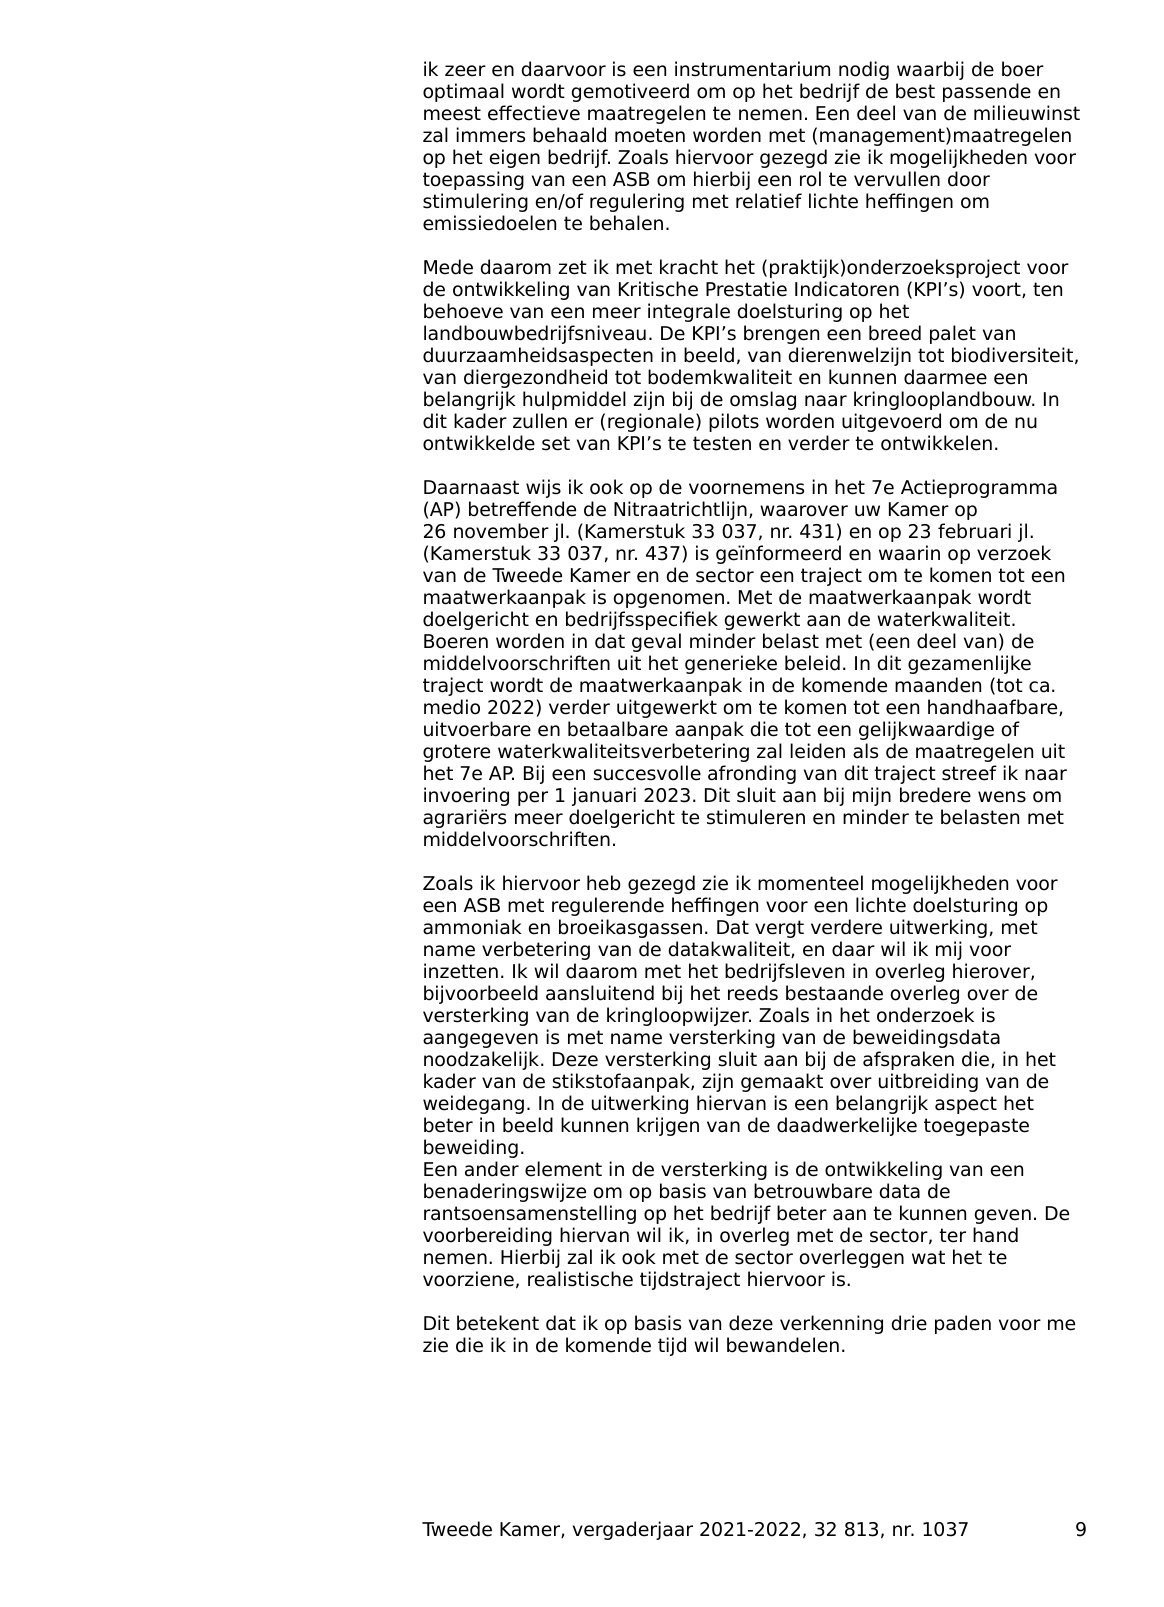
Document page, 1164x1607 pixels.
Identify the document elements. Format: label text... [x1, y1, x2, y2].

text Een ander element in de versterking is de ontwikkeling van een benaderingswijze om op basis van betrouwbare data de rantsoensamenstelling op het bedrijf beter aan te kunnen geven. De voorbereiding hiervan wil ik, in overleg met de sector, ter hand nemen. Hierbij zal ik ook met de sector overleggen wat het te voorziene, realistische tijdstraject hiervoor is. [422, 1159, 1087, 1291]
text ik zeer en daarvoor is een instrumentarium nodig waarbij de boer optimaal wordt gemotiveerd om op het bedrijf de best passende en meest effectieve maatregelen te nemen. Een deel van de milieuwinst zal immers behaald moeten worden met (management)maatregelen op het eigen bedrijf. Zoals hiervoor gezegd zie ik mogelijkheden voor toepassing van een ASB om hierbij een rol te vervullen door stimulering en/of regulering met relatief lichte heffingen om emissiedoelen te behalen. [422, 59, 1087, 235]
text Daarnaast wijs ik ook op de voornemens in het 7e Actieprogramma (AP) betreffende de Nitraatrichtlijn, waarover uw Kamer op 26 november jl. (Kamerstuk 33 037, nr. 431) en op 23 februari jl. (Kamerstuk 33 037, nr. 437) is geïnformeerd en waarin op verzoek van de Tweede Kamer en de sector een traject om te komen tot een maatwerkaanpak is opgenomen. Met de maatwerkaanpak wordt doelgericht en bedrijfsspecifiek gewerkt aan de waterkwaliteit. Boeren worden in dat geval minder belast met (een deel van) de middelvoorschriften uit het generieke beleid. In dit gezamenlijke traject wordt de maatwerkaanpak in de komende maanden (tot ca. medio 2022) verder uitgewerkt om te komen tot een handhaafbare, uitvoerbare en betaalbare aanpak die tot een gelijkwaardige of grotere waterkwaliteitsverbetering zal leiden als de maatregelen uit het 7e AP. Bij een succesvolle afronding van dit traject streef ik naar invoering per 1 januari 2023. Dit sluit aan bij mijn bredere wens om agrariërs meer doelgericht te stimuleren en minder te belasten met middelvoorschriften. [422, 477, 1087, 851]
text Dit betekent dat ik op basis van deze verkenning drie paden voor me zie die ik in de komende tijd wil bewandelen. [422, 1313, 1087, 1357]
text Mede daarom zet ik met kracht het (praktijk)onderzoeksproject voor de ontwikkeling van Kritische Prestatie Indicatoren (KPI’s) voort, ten behoeve van een meer integrale doelsturing op het landbouwbedrijfsniveau. De KPI’s brengen een breed palet van duurzaamheidsaspecten in beeld, van dierenwelzijn tot biodiversiteit, van diergezondheid tot bodemkwaliteit en kunnen daarmee een belangrijk hulpmiddel zijn bij de omslag naar kringlooplandbouw. In dit kader zullen er (regionale) pilots worden uitgevoerd om de nu ontwikkelde set van KPI’s te testen en verder te ontwikkelen. [422, 257, 1087, 455]
text Zoals ik hiervoor heb gezegd zie ik momenteel mogelijkheden voor een ASB met regulerende heffingen voor een lichte doelsturing op ammoniak en broeikasgassen. Dat vergt verdere uitwerking, met name verbetering van de datakwaliteit, en daar wil ik mij voor inzetten. Ik wil daarom met het bedrijfsleven in overleg hierover, bijvoorbeeld aansluitend bij het reeds bestaande overleg over de versterking van de kringloopwijzer. Zoals in het onderzoek is aangegeven is met name versterking van de beweidingsdata noodzakelijk. Deze versterking sluit aan bij de afspraken die, in het kader van de stikstofaanpak, zijn gemaakt over uitbreiding van de weidegang. In de uitwerking hiervan is een belangrijk aspect het beter in beeld kunnen krijgen van de daadwerkelijke toegepaste beweiding. [422, 873, 1087, 1159]
